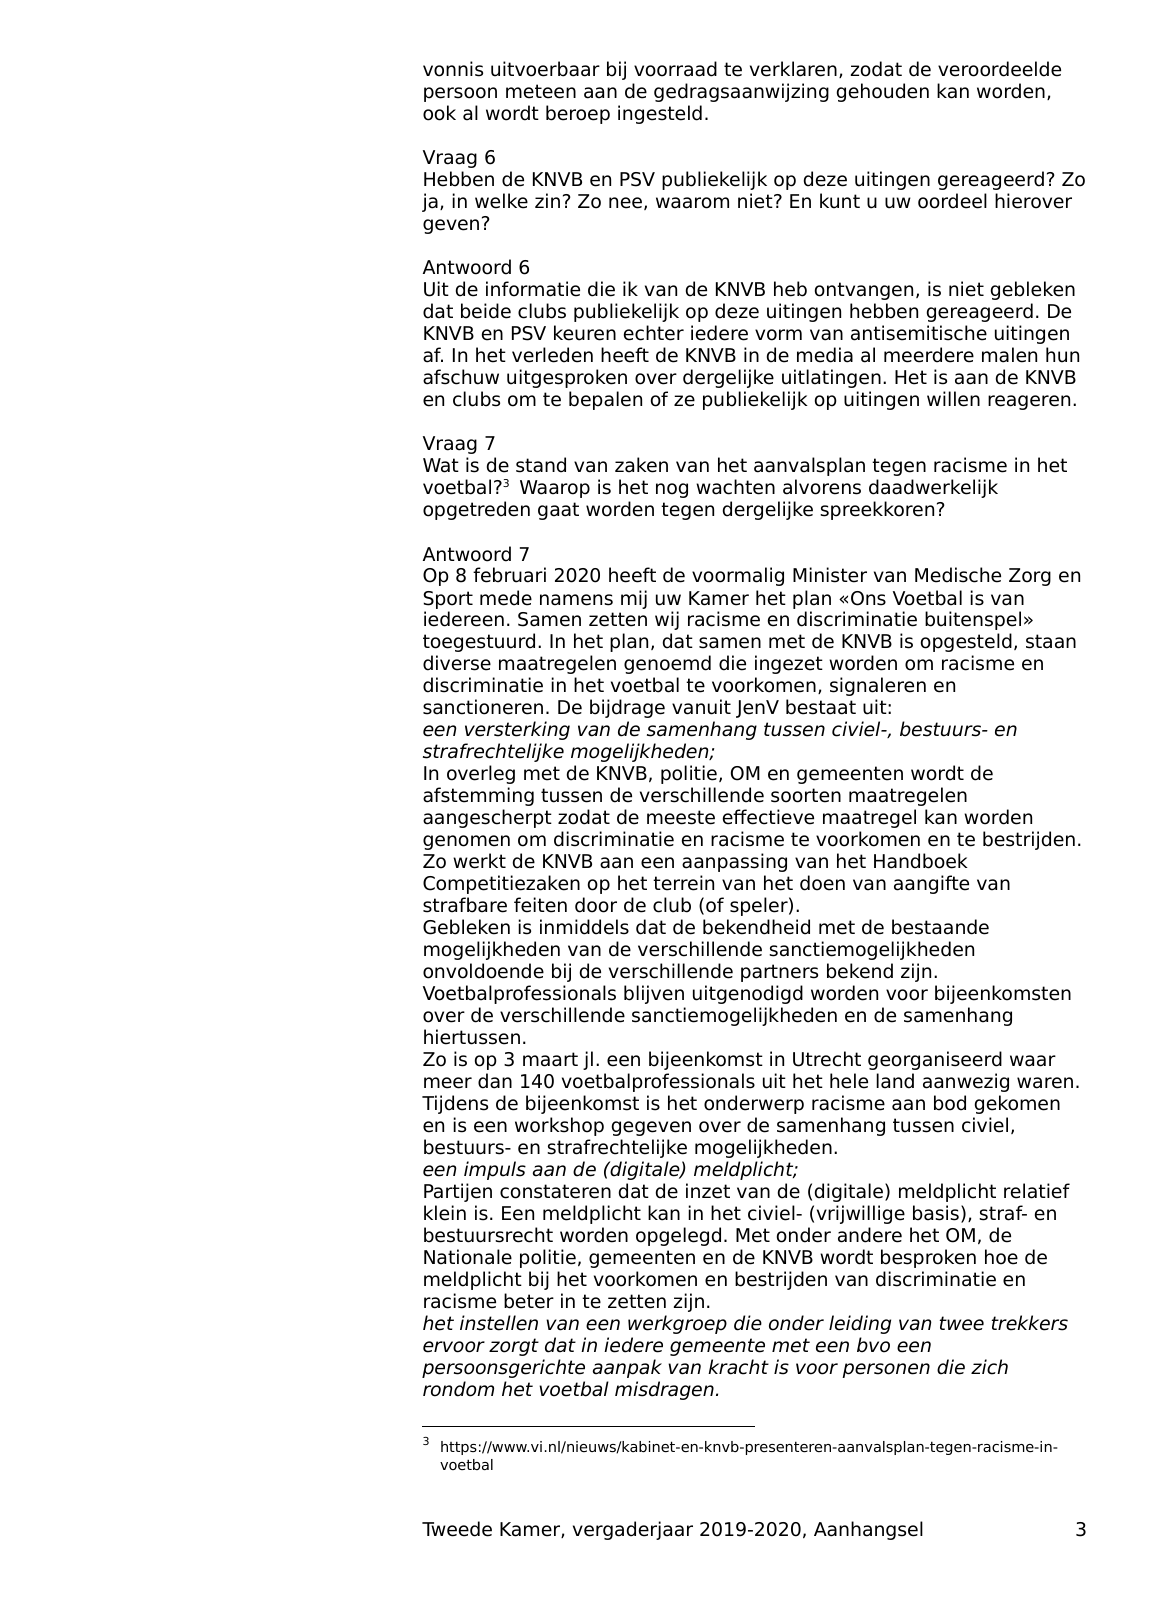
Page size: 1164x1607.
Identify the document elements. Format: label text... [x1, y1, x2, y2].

text Wat is de stand van zaken van het aanvalsplan tegen racisme in het voetbal? Waarop is het nog wachten alvorens daadwerkelijk opgetreden gaat worden tegen dergelijke spreekkoren? [422, 455, 1087, 521]
text Zo is op 3 maart jl. een bijeenkomst in Utrecht georganiseerd waar meer dan 140 voetbalprofessionals uit het hele land aanwezig waren. Tijdens de bijeenkomst is het onderwerp racisme aan bod gekomen en is een workshop gegeven over de samenhang tussen civiel, bestuurs- en strafrechtelijke mogelijkheden. [422, 1049, 1087, 1159]
text een impuls aan de (digitale) meldplicht; [422, 1159, 1087, 1181]
text Antwoord 6 [422, 257, 1087, 279]
text Partijen constateren dat de inzet van de (digitale) meldplicht relatief klein is. Een meldplicht kan in het civiel- (vrijwillige basis), straf- en bestuursrecht worden opgelegd. Met onder andere het OM, de Nationale politie, gemeenten en de KNVB wordt besproken hoe de meldplicht bij het voorkomen en bestrijden van discriminatie en racisme beter in te zetten zijn. [422, 1181, 1087, 1313]
text Uit de informatie die ik van de KNVB heb ontvangen, is niet gebleken dat beide clubs publiekelijk op deze uitingen hebben gereageerd. De KNVB en PSV keuren echter iedere vorm van antisemitische uitingen af. In het verleden heeft de KNVB in de media al meerdere malen hun afschuw uitgesproken over dergelijke uitlatingen. Het is aan de KNVB en clubs om te bepalen of ze publiekelijk op uitingen willen reageren. [422, 279, 1087, 411]
text Hebben de KNVB en PSV publiekelijk op deze uitingen gereageerd? Zo ja, in welke zin? Zo nee, waarom niet? En kunt u uw oordeel hierover geven? [422, 169, 1087, 235]
text Op 8 februari 2020 heeft de voormalig Minister van Medische Zorg en Sport mede namens mij uw Kamer het plan «Ons Voetbal is van iedereen. Samen zetten wij racisme en discriminatie buitenspel» toegestuurd. In het plan, dat samen met de KNVB is opgesteld, staan diverse maatregelen genoemd die ingezet worden om racisme en discriminatie in het voetbal te voorkomen, signaleren en sanctioneren. De bijdrage vanuit JenV bestaat uit: [422, 565, 1087, 719]
text Vraag 7 [422, 433, 1087, 455]
text Vraag 6 [422, 147, 1087, 169]
text vonnis uitvoerbaar bij voorraad te verklaren, zodat de veroordeelde persoon meteen aan de gedragsaanwijzing gehouden kan worden, ook al wordt beroep ingesteld. [422, 59, 1087, 125]
text Antwoord 7 [422, 543, 1087, 565]
text een versterking van de samenhang tussen civiel-, bestuurs- en strafrechtelijke mogelijkheden; [422, 719, 1087, 763]
text het instellen van een werkgroep die onder leiding van twee trekkers ervoor zorgt dat in iedere gemeente met een bvo een persoonsgerichte aanpak van kracht is voor personen die zich rondom het voetbal misdragen. [422, 1313, 1087, 1401]
text https://www.vi.nl/nieuws/kabinet-en-knvb-presenteren-aanvalsplan-tegen-racisme-in-voetbal [422, 1435, 1087, 1474]
text In overleg met de KNVB, politie, OM en gemeenten wordt de afstemming tussen de verschillende soorten maatregelen aangescherpt zodat de meeste effectieve maatregel kan worden genomen om discriminatie en racisme te voorkomen en te bestrijden. Zo werkt de KNVB aan een aanpassing van het Handboek Competitiezaken op het terrein van het doen van aangifte van strafbare feiten door de club (of speler). [422, 763, 1087, 917]
text Gebleken is inmiddels dat de bekendheid met de bestaande mogelijkheden van de verschillende sanctiemogelijkheden onvoldoende bij de verschillende partners bekend zijn. Voetbalprofessionals blijven uitgenodigd worden voor bijeenkomsten over de verschillende sanctiemogelijkheden en de samenhang hiertussen. [422, 917, 1087, 1049]
